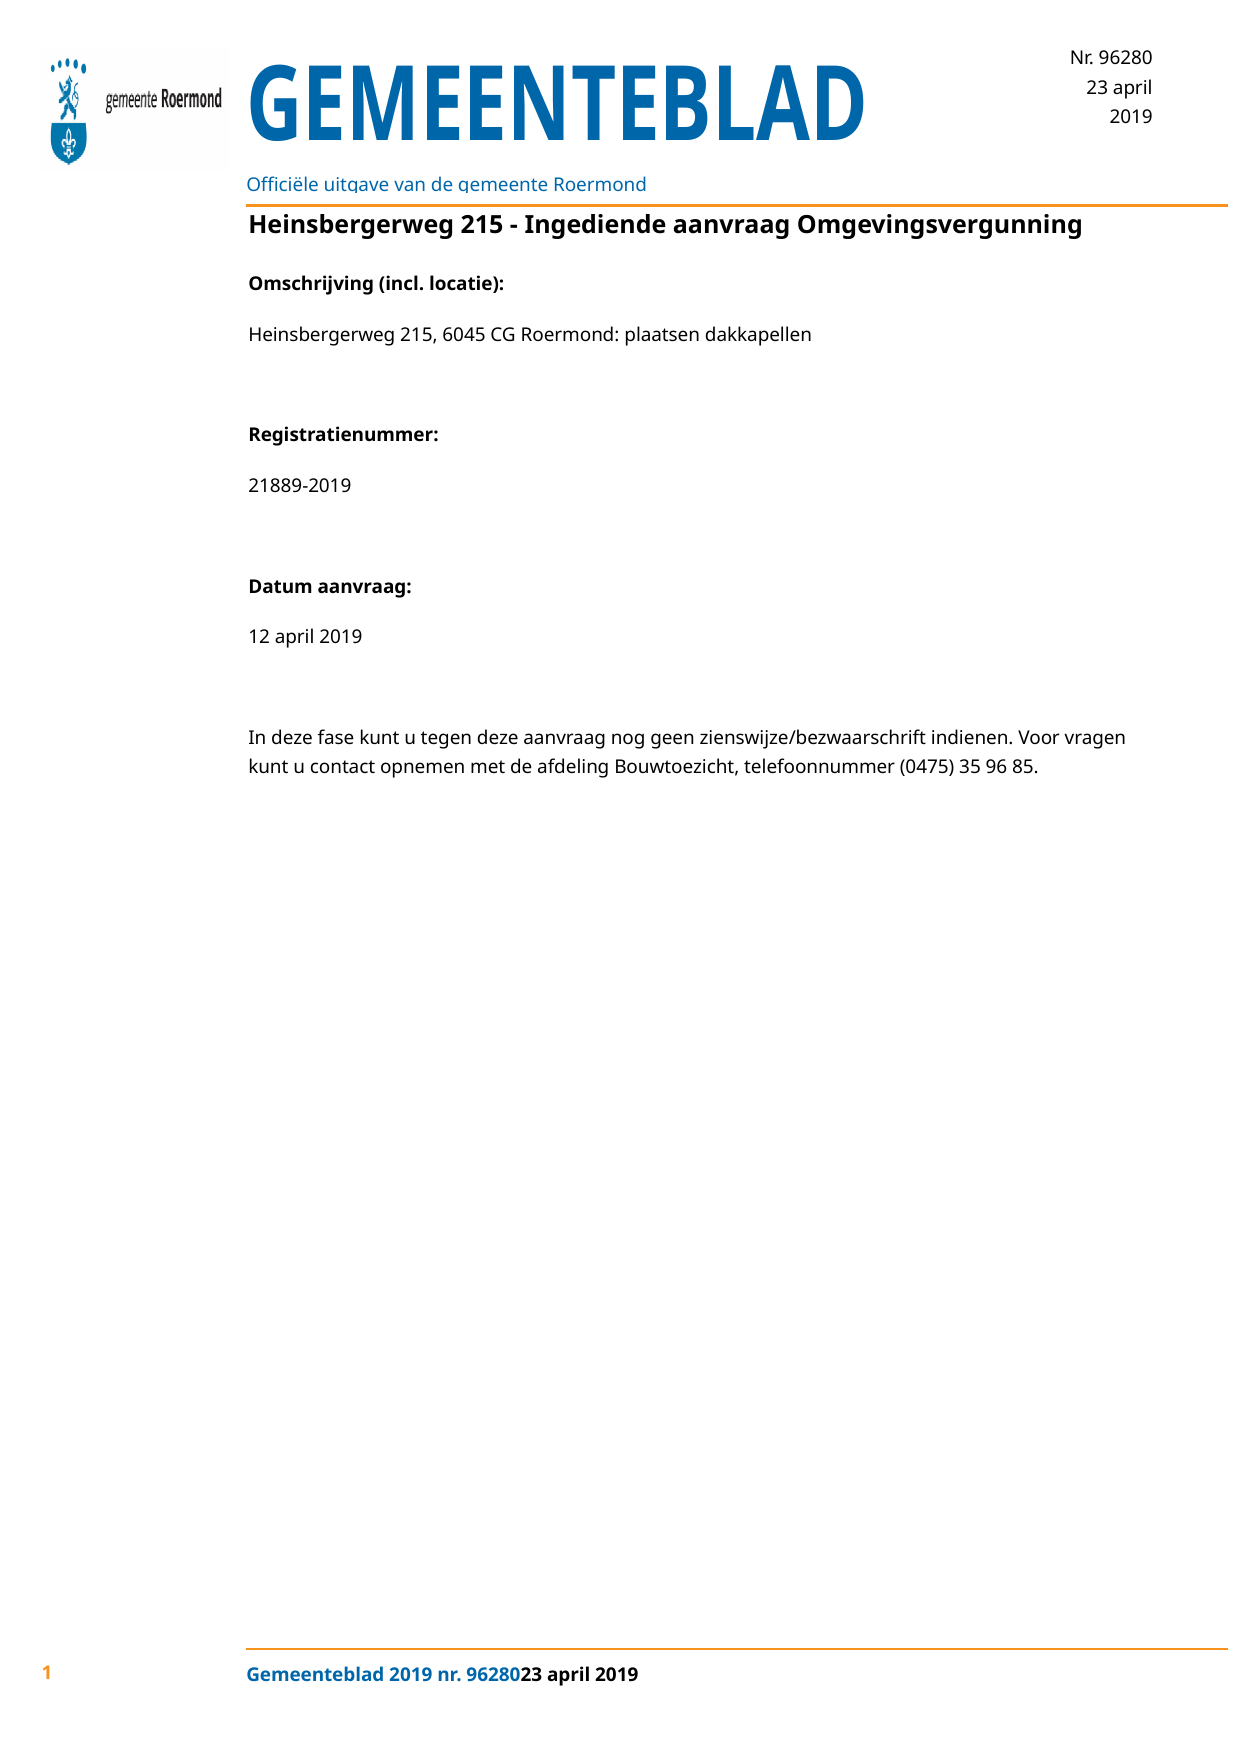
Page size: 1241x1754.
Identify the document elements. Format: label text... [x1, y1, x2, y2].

text Omschrijving (incl. locatie): [248, 270, 1152, 296]
text Heinsbergerweg 215, 6045 CG Roermond: plaatsen dakkapellen [248, 321, 1152, 346]
text Heinsbergerweg 215 - Ingediende aanvraag Omgevingsvergunning [248, 207, 1152, 241]
text 12 april 2019 [248, 623, 1152, 649]
picture [41, 47, 231, 172]
text 21889-2019 [248, 472, 1152, 498]
text In deze fase kunt u tegen deze aanvraag nog geen zienswijze/bezwaarschrift indienen. Voor vragen kunt u contact opnemen met de afdeling Bouwtoezicht, telefoonnummer (0475) 35 96 85. [248, 724, 1152, 779]
text Registratienummer: [248, 422, 1152, 447]
text Datum aanvraag: [248, 573, 1152, 598]
